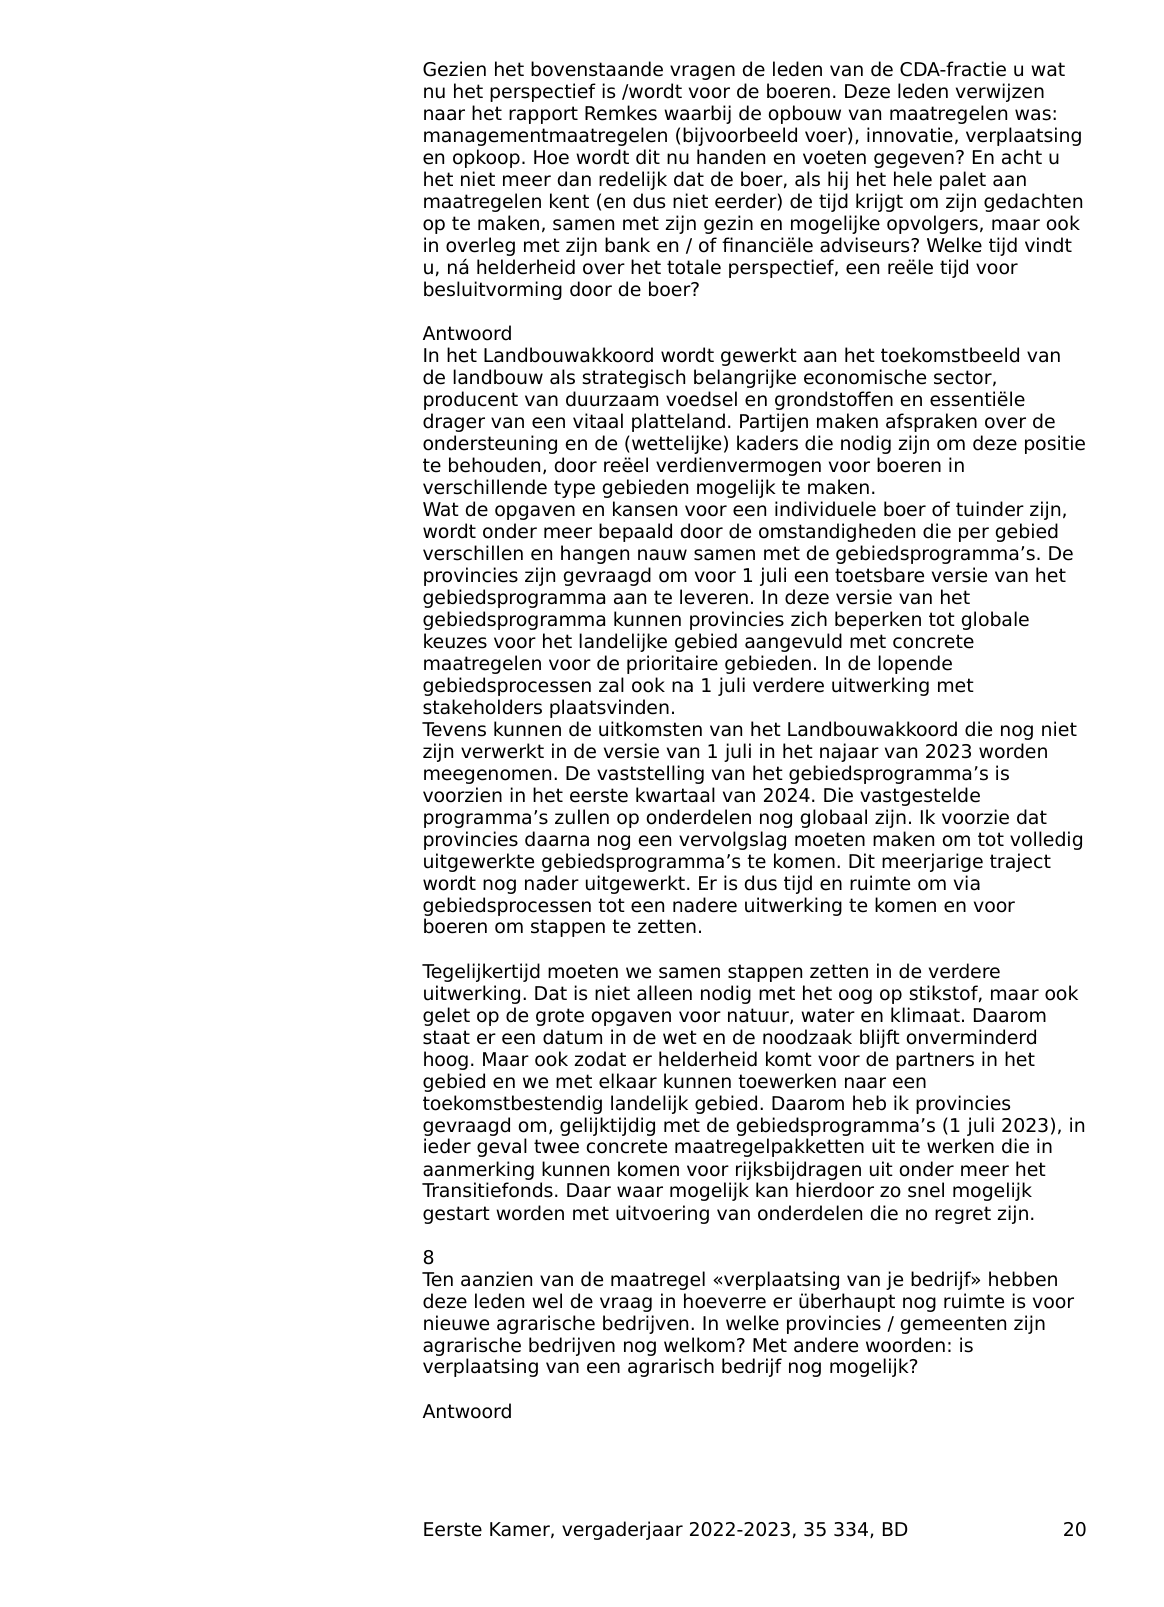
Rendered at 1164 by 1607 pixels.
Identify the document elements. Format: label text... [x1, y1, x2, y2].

text Antwoord [422, 1401, 1087, 1423]
text Ten aanzien van de maatregel «verplaatsing van je bedrijf» hebben deze leden wel de vraag in hoeverre er überhaupt nog ruimte is voor nieuwe agrarische bedrijven. In welke provincies / gemeenten zijn agrarische bedrijven nog welkom? Met andere woorden: is verplaatsing van een agrarisch bedrijf nog mogelijk? [422, 1268, 1087, 1378]
text Tevens kunnen de uitkomsten van het Landbouwakkoord die nog niet zijn verwerkt in de versie van 1 juli in het najaar van 2023 worden meegenomen. De vaststelling van het gebiedsprogramma’s is voorzien in het eerste kwartaal van 2024. Die vastgestelde programma’s zullen op onderdelen nog globaal zijn. Ik voorzie dat provincies daarna nog een vervolgslag moeten maken om tot volledig uitgewerkte gebiedsprogramma’s te komen. Dit meerjarige traject wordt nog nader uitgewerkt. Er is dus tijd en ruimte om via gebiedsprocessen tot een nadere uitwerking te komen en voor boeren om stappen te zetten. [422, 719, 1087, 938]
text In het Landbouwakkoord wordt gewerkt aan het toekomstbeeld van de landbouw als strategisch belangrijke economische sector, producent van duurzaam voedsel en grondstoffen en essentiële drager van een vitaal platteland. Partijen maken afspraken over de ondersteuning en de (wettelijke) kaders die nodig zijn om deze positie te behouden, door reëel verdienvermogen voor boeren in verschillende type gebieden mogelijk te maken. [422, 345, 1087, 499]
text Wat de opgaven en kansen voor een individuele boer of tuinder zijn, wordt onder meer bepaald door de omstandigheden die per gebied verschillen en hangen nauw samen met de gebiedsprogramma’s. De provincies zijn gevraagd om voor 1 juli een toetsbare versie van het gebiedsprogramma aan te leveren. In deze versie van het gebiedsprogramma kunnen provincies zich beperken tot globale keuzes voor het landelijke gebied aangevuld met concrete maatregelen voor de prioritaire gebieden. In de lopende gebiedsprocessen zal ook na 1 juli verdere uitwerking met stakeholders plaatsvinden. [422, 499, 1087, 719]
text 8 [422, 1247, 1087, 1268]
text Tegelijkertijd moeten we samen stappen zetten in de verdere uitwerking. Dat is niet alleen nodig met het oog op stikstof, maar ook gelet op de grote opgaven voor natuur, water en klimaat. Daarom staat er een datum in de wet en de noodzaak blijft onverminderd hoog. Maar ook zodat er helderheid komt voor de partners in het gebied en we met elkaar kunnen toewerken naar een toekomstbestendig landelijk gebied. Daarom heb ik provincies gevraagd om, gelijktijdig met de gebiedsprogramma’s (1 juli 2023), in ieder geval twee concrete maatregelpakketten uit te werken die in aanmerking kunnen komen voor rijksbijdragen uit onder meer het Transitiefonds. Daar waar mogelijk kan hierdoor zo snel mogelijk gestart worden met uitvoering van onderdelen die no regret zijn. [422, 961, 1087, 1224]
text Gezien het bovenstaande vragen de leden van de CDA-fractie u wat nu het perspectief is /wordt voor de boeren. Deze leden verwijzen naar het rapport Remkes waarbij de opbouw van maatregelen was: managementmaatregelen (bijvoorbeeld voer), innovatie, verplaatsing en opkoop. Hoe wordt dit nu handen en voeten gegeven? En acht u het niet meer dan redelijk dat de boer, als hij het hele palet aan maatregelen kent (en dus niet eerder) de tijd krijgt om zijn gedachten op te maken, samen met zijn gezin en mogelijke opvolgers, maar ook in overleg met zijn bank en / of financiële adviseurs? Welke tijd vindt u, ná helderheid over het totale perspectief, een reële tijd voor besluitvorming door de boer? [422, 59, 1087, 301]
text Antwoord [422, 323, 1087, 345]
